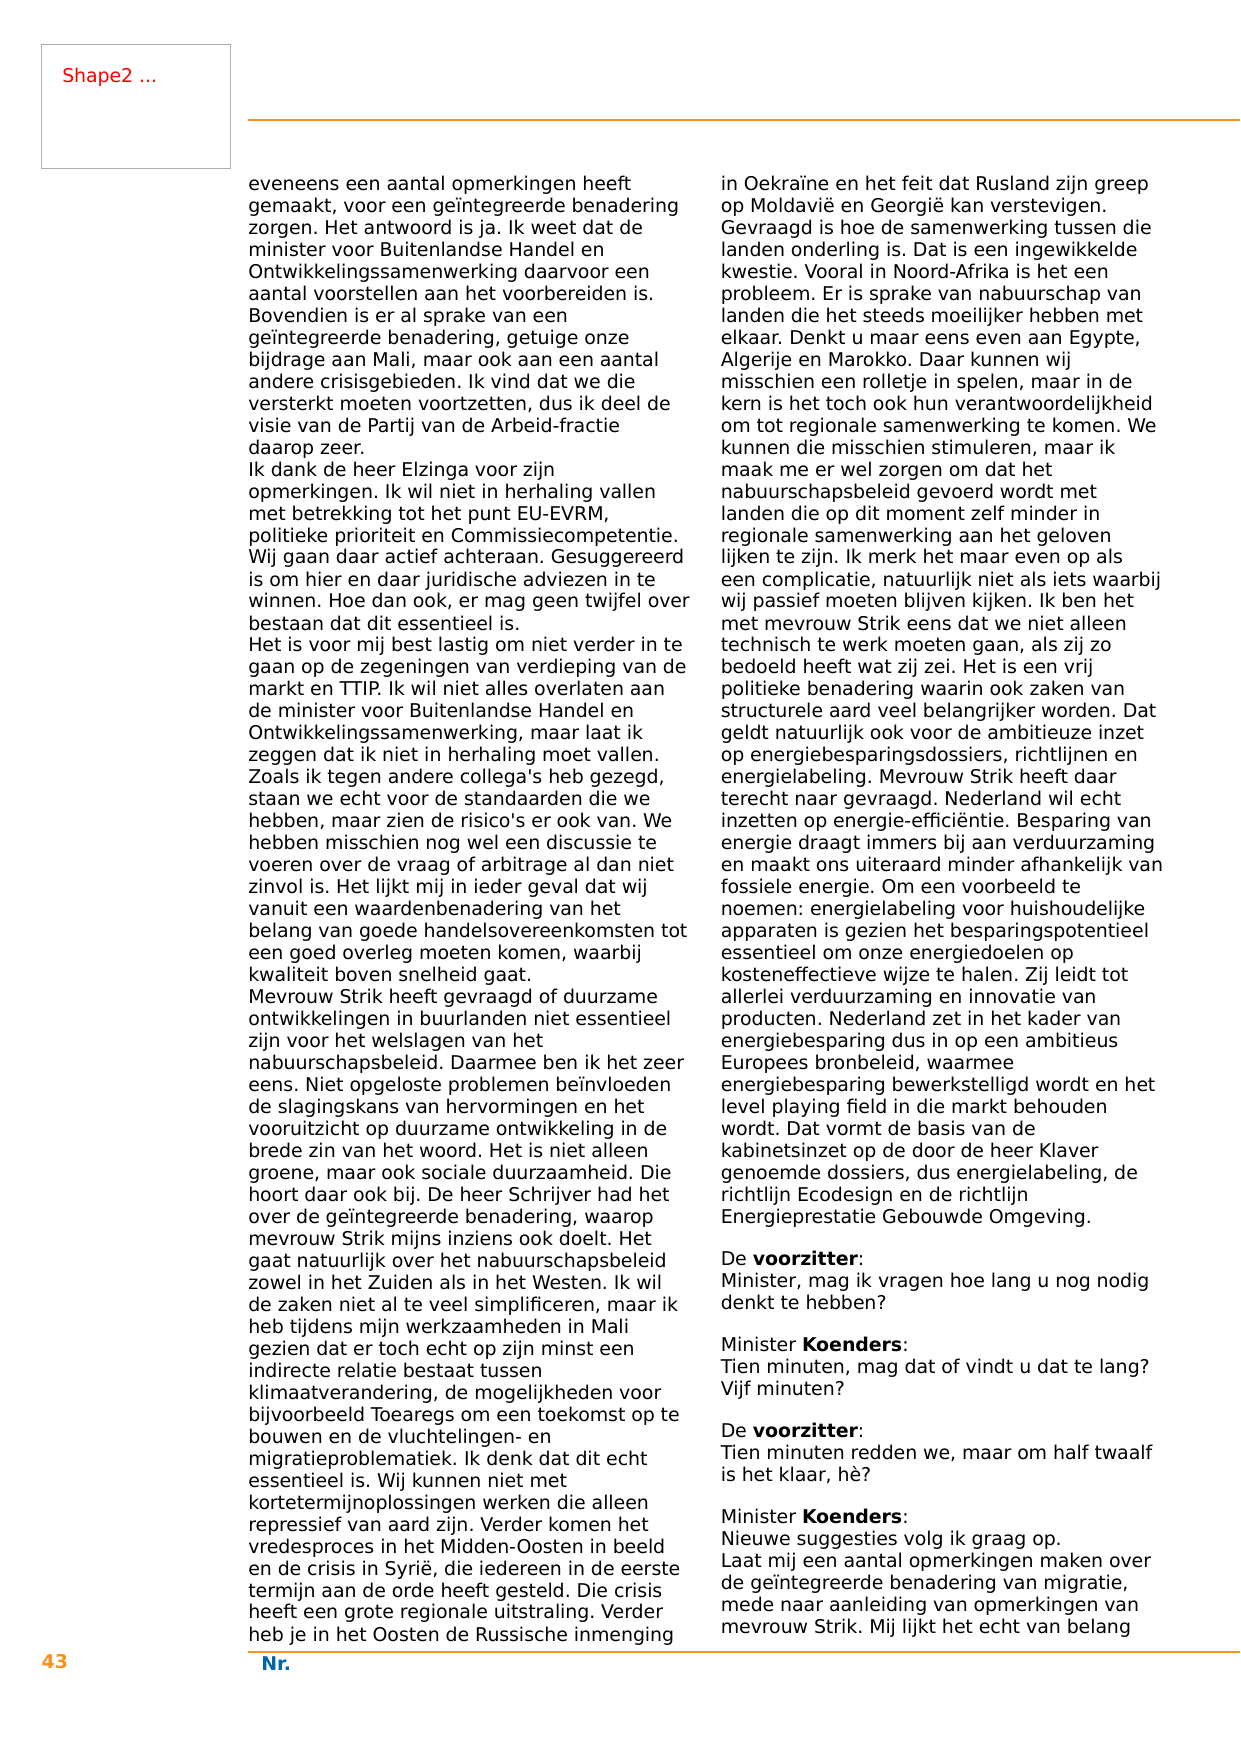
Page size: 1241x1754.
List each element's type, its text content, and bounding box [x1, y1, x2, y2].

text Minister Koenders: [721, 1506, 1163, 1528]
text Tien minuten redden we, maar om half twaalf is het klaar, hè? [721, 1442, 1163, 1486]
text eveneens een aantal opmerkingen heeft gemaakt, voor een geïntegreerde benadering zorgen. Het antwoord is ja. Ik weet dat de minister voor Buitenlandse Handel en Ontwikkelingssamenwerking daarvoor een aantal voorstellen aan het voorbereiden is. Bovendien is er al sprake van een geïntegreerde benadering, getuige onze bijdrage aan Mali, maar ook aan een aantal andere crisisgebieden. Ik vind dat we die versterkt moeten voortzetten, dus ik deel de visie van de Partij van de Arbeid-fractie daarop zeer. [248, 173, 691, 458]
text in Oekraïne en het feit dat Rusland zijn greep op Moldavië en Georgië kan verstevigen. [721, 173, 1163, 217]
text Het is voor mij best lastig om niet verder in te gaan op de zegeningen van verdieping van de markt en TTIP. Ik wil niet alles overlaten aan de minister voor Buitenlandse Handel en Ontwikkelingssamenwerking, maar laat ik zeggen dat ik niet in herhaling moet vallen. Zoals ik tegen andere collega's heb gezegd, staan we echt voor de standaarden die we hebben, maar zien de risico's er ook van. We hebben misschien nog wel een discussie te voeren over de vraag of arbitrage al dan niet zinvol is. Het lijkt mij in ieder geval dat wij vanuit een waardenbenadering van het belang van goede handelsovereenkomsten tot een goed overleg moeten komen, waarbij kwaliteit boven snelheid gaat. [248, 634, 691, 986]
text Minister, mag ik vragen hoe lang u nog nodig denkt te hebben? [721, 1270, 1163, 1314]
text Mevrouw Strik heeft gevraagd of duurzame ontwikkelingen in buurlanden niet essentieel zijn voor het welslagen van het nabuurschapsbeleid. Daarmee ben ik het zeer eens. Niet opgeloste problemen beïnvloeden de slagingskans van hervormingen en het vooruitzicht op duurzame ontwikkeling in de brede zin van het woord. Het is niet alleen groene, maar ook sociale duurzaamheid. Die hoort daar ook bij. De heer Schrijver had het over de geïntegreerde benadering, waarop mevrouw Strik mijns inziens ook doelt. Het gaat natuurlijk over het nabuurschapsbeleid zowel in het Zuiden als in het Westen. Ik wil de zaken niet al te veel simplificeren, maar ik heb tijdens mijn werkzaamheden in Mali gezien dat er toch echt op zijn minst een indirecte relatie bestaat tussen klimaatverandering, de mogelijkheden voor bijvoorbeeld Toearegs om een toekomst op te bouwen en de vluchtelingen- en migratieproblematiek. Ik denk dat dit echt essentieel is. Wij kunnen niet met kortetermijnoplossingen werken die alleen repressief van aard zijn. Verder komen het vredesproces in het Midden-Oosten in beeld en de crisis in Syrië, die iedereen in de eerste termijn aan de orde heeft gesteld. Die crisis heeft een grote regionale uitstraling. Verder heb je in het Oosten de Russische inmenging [248, 986, 691, 1645]
text Tien minuten, mag dat of vindt u dat te lang? Vijf minuten? [721, 1356, 1163, 1400]
text De voorzitter: [721, 1420, 1163, 1442]
text Gevraagd is hoe de samenwerking tussen die landen onderling is. Dat is een ingewikkelde kwestie. Vooral in Noord-Afrika is het een probleem. Er is sprake van nabuurschap van landen die het steeds moeilijker hebben met elkaar. Denkt u maar eens even aan Egypte, Algerije en Marokko. Daar kunnen wij misschien een rolletje in spelen, maar in de kern is het toch ook hun verantwoordelijkheid om tot regionale samenwerking te komen. We kunnen die misschien stimuleren, maar ik maak me er wel zorgen om dat het nabuurschapsbeleid gevoerd wordt met landen die op dit moment zelf minder in regionale samenwerking aan het geloven lijken te zijn. Ik merk het maar even op als een complicatie, natuurlijk niet als iets waarbij wij passief moeten blijven kijken. Ik ben het met mevrouw Strik eens dat we niet alleen technisch te werk moeten gaan, als zij zo bedoeld heeft wat zij zei. Het is een vrij politieke benadering waarin ook zaken van structurele aard veel belangrijker worden. Dat geldt natuurlijk ook voor de ambitieuze inzet op energiebesparingsdossiers, richtlijnen en energielabeling. Mevrouw Strik heeft daar terecht naar gevraagd. Nederland wil echt inzetten op energie-efficiëntie. Besparing van energie draagt immers bij aan verduurzaming en maakt ons uiteraard minder afhankelijk van fossiele energie. Om een voorbeeld te noemen: energielabeling voor huishoudelijke apparaten is gezien het besparingspotentieel essentieel om onze energiedoelen op kosteneffectieve wijze te halen. Zij leidt tot allerlei verduurzaming en innovatie van producten. Nederland zet in het kader van energiebesparing dus in op een ambitieus Europees bronbeleid, waarmee energiebesparing bewerkstelligd wordt en het level playing field in die markt behouden wordt. Dat vormt de basis van de kabinetsinzet op de door de heer Klaver genoemde dossiers, dus energielabeling, de richtlijn Ecodesign en de richtlijn Energieprestatie Gebouwde Omgeving. [721, 217, 1163, 1228]
text Nieuwe suggesties volg ik graag op. [721, 1528, 1163, 1549]
text Laat mij een aantal opmerkingen maken over de geïntegreerde benadering van migratie, mede naar aanleiding van opmerkingen van mevrouw Strik. Mij lijkt het echt van belang [721, 1549, 1163, 1637]
text De voorzitter: [721, 1248, 1163, 1270]
text Ik dank de heer Elzinga voor zijn opmerkingen. Ik wil niet in herhaling vallen met betrekking tot het punt EU-EVRM, politieke prioriteit en Commissiecompetentie. Wij gaan daar actief achteraan. Gesuggereerd is om hier en daar juridische adviezen in te winnen. Hoe dan ook, er mag geen twijfel over bestaan dat dit essentieel is. [248, 458, 691, 634]
text Minister Koenders: [721, 1334, 1163, 1356]
